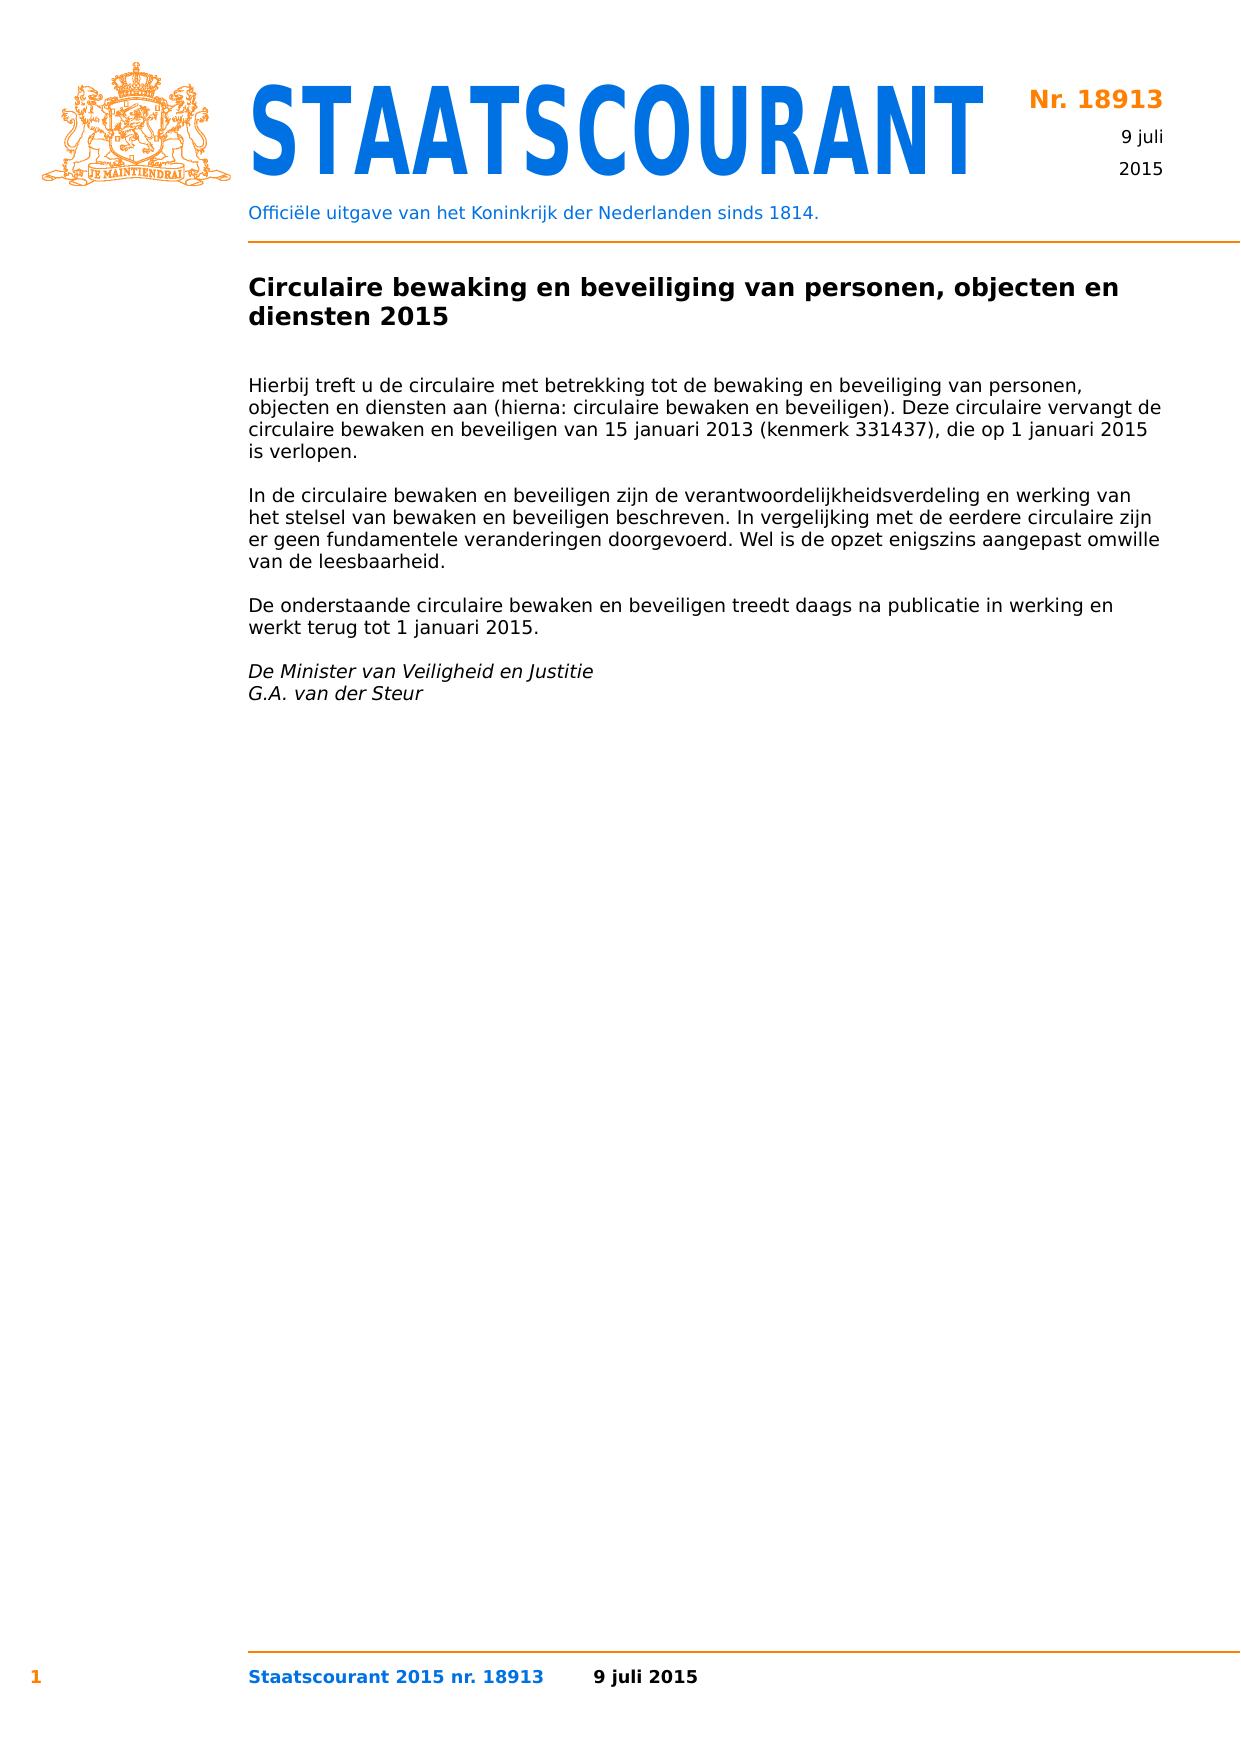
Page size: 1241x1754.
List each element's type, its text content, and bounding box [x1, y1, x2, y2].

text In de circulaire bewaken en beveiligen zijn de verantwoordelijkheidsverdeling en werking van het stelsel van bewaken en beveiligen beschreven. In vergelijking met de eerdere circulaire zijn er geen fundamentele veranderingen doorgevoerd. Wel is de opzet enigszins aangepast omwille van de leesbaarheid. [248, 485, 1163, 573]
text Hierbij treft u de circulaire met betrekking tot de bewaking en beveiliging van personen, objecten en diensten aan (hierna: circulaire bewaken en beveiligen). Deze circulaire vervangt de circulaire bewaken en beveiligen van 15 januari 2013 (kenmerk 331437), die op 1 januari 2015 is verlopen. [248, 375, 1163, 463]
table_cell 9 juli [998, 121, 1240, 153]
table_cell Officiële uitgave van het Koninkrijk der Nederlanden sinds 1814. [248, 203, 1240, 241]
table_header Nr. 18913 [998, 62, 1240, 121]
picture [41, 62, 231, 186]
table_header [25, 62, 248, 241]
subtitle Circulaire bewaking en beveiliging van personen, objecten en diensten 2015 [248, 273, 1163, 331]
text De Minister van Veiligheid en Justitie G.A. van der Steur [248, 661, 1163, 704]
text De onderstaande circulaire bewaken en beveiligen treedt daags na publicatie in werking en werkt terug tot 1 januari 2015. [248, 595, 1163, 639]
table_header STAATSCOURANT [248, 62, 998, 203]
table_cell 2015 [998, 153, 1240, 203]
